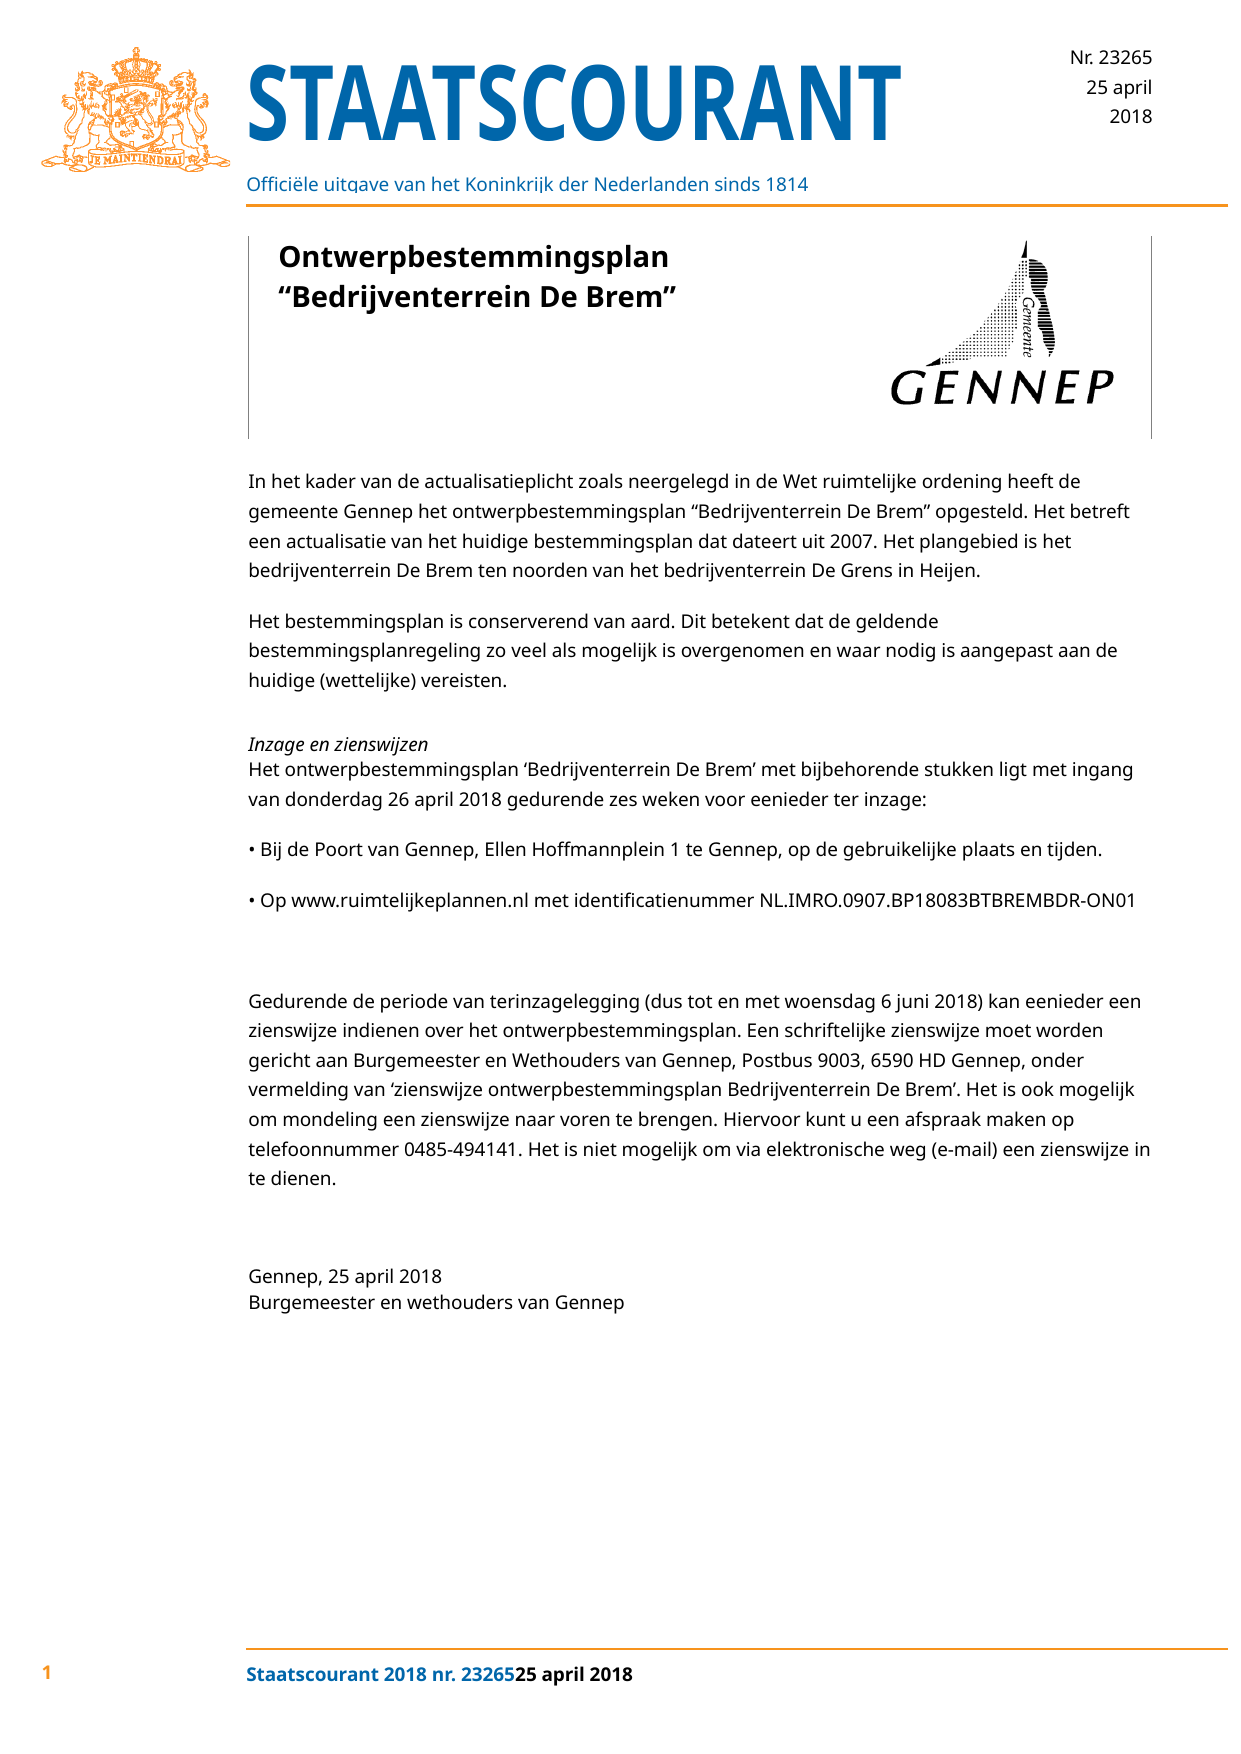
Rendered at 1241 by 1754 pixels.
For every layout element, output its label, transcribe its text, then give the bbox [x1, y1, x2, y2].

table_header [850, 414, 1151, 439]
text In het kader van de actualisatieplicht zoals neergelegd in de Wet ruimtelijke ordening heeft de gemeente Gennep het ontwerpbestemmingsplan “Bedrijventerrein De Brem” opgesteld. Het betreft een actualisatie van het huidige bestemmingsplan dat dateert uit 2007. Het plangebied is het bedrijventerrein De Brem ten noorden van het bedrijventerrein De Grens in Heijen. [248, 469, 1152, 583]
text Burgemeester en wethouders van Gennep [248, 1289, 1152, 1315]
text • Bij de Poort van Gennep, Ellen Hoffmannplein 1 te Gennep, op de gebruikelijke plaats en tijden. [248, 837, 1152, 862]
text Het bestemmingsplan is conserverend van aard. Dit betekent dat de geldende bestemmingsplanregeling zo veel als mogelijk is overgenomen en waar nodig is aangepast aan de huidige (wettelijke) vereisten. [248, 608, 1152, 693]
table_header Ontwerpbestemmingsplan “Bedrijventerrein De Brem” [249, 236, 850, 439]
text • Op www.ruimtelijkeplannen.nl met identificatienummer NL.IMRO.0907.BP18083BTBREMBDR-ON01 [248, 887, 1152, 913]
text Het ontwerpbestemmingsplan ‘Bedrijventerrein De Brem’ met bijbehorende stukken ligt met ingang van donderdag 26 april 2018 gedurende zes weken voor eenieder ter inzage: [248, 757, 1152, 812]
table_header [1118, 236, 1151, 413]
picture [41, 47, 231, 172]
text Gedurende de periode van terinzagelegging (dus tot en met woensdag 6 juni 2018) kan eenieder een zienswijze indienen over het ontwerpbestemmingsplan. Een schriftelijke zienswijze moet worden gericht aan Burgemeester en Wethouders van Gennep, Postbus 9003, 6590 HD Gennep, onder vermelding van ‘zienswijze ontwerpbestemmingsplan Bedrijventerrein De Brem’. Het is ook mogelijk om mondeling een zienswijze naar voren te brengen. Hiervoor kunt u een afspraak maken op telefoonnummer 0485-494141. Het is niet mogelijk om via elektronische weg (e-mail) een zienswijze in te dienen. [248, 988, 1152, 1191]
text Gennep, 25 april 2018 [248, 1264, 1152, 1289]
table_header [850, 236, 883, 413]
text Inzage en zienswijzen [248, 731, 1152, 757]
picture [883, 236, 1118, 414]
